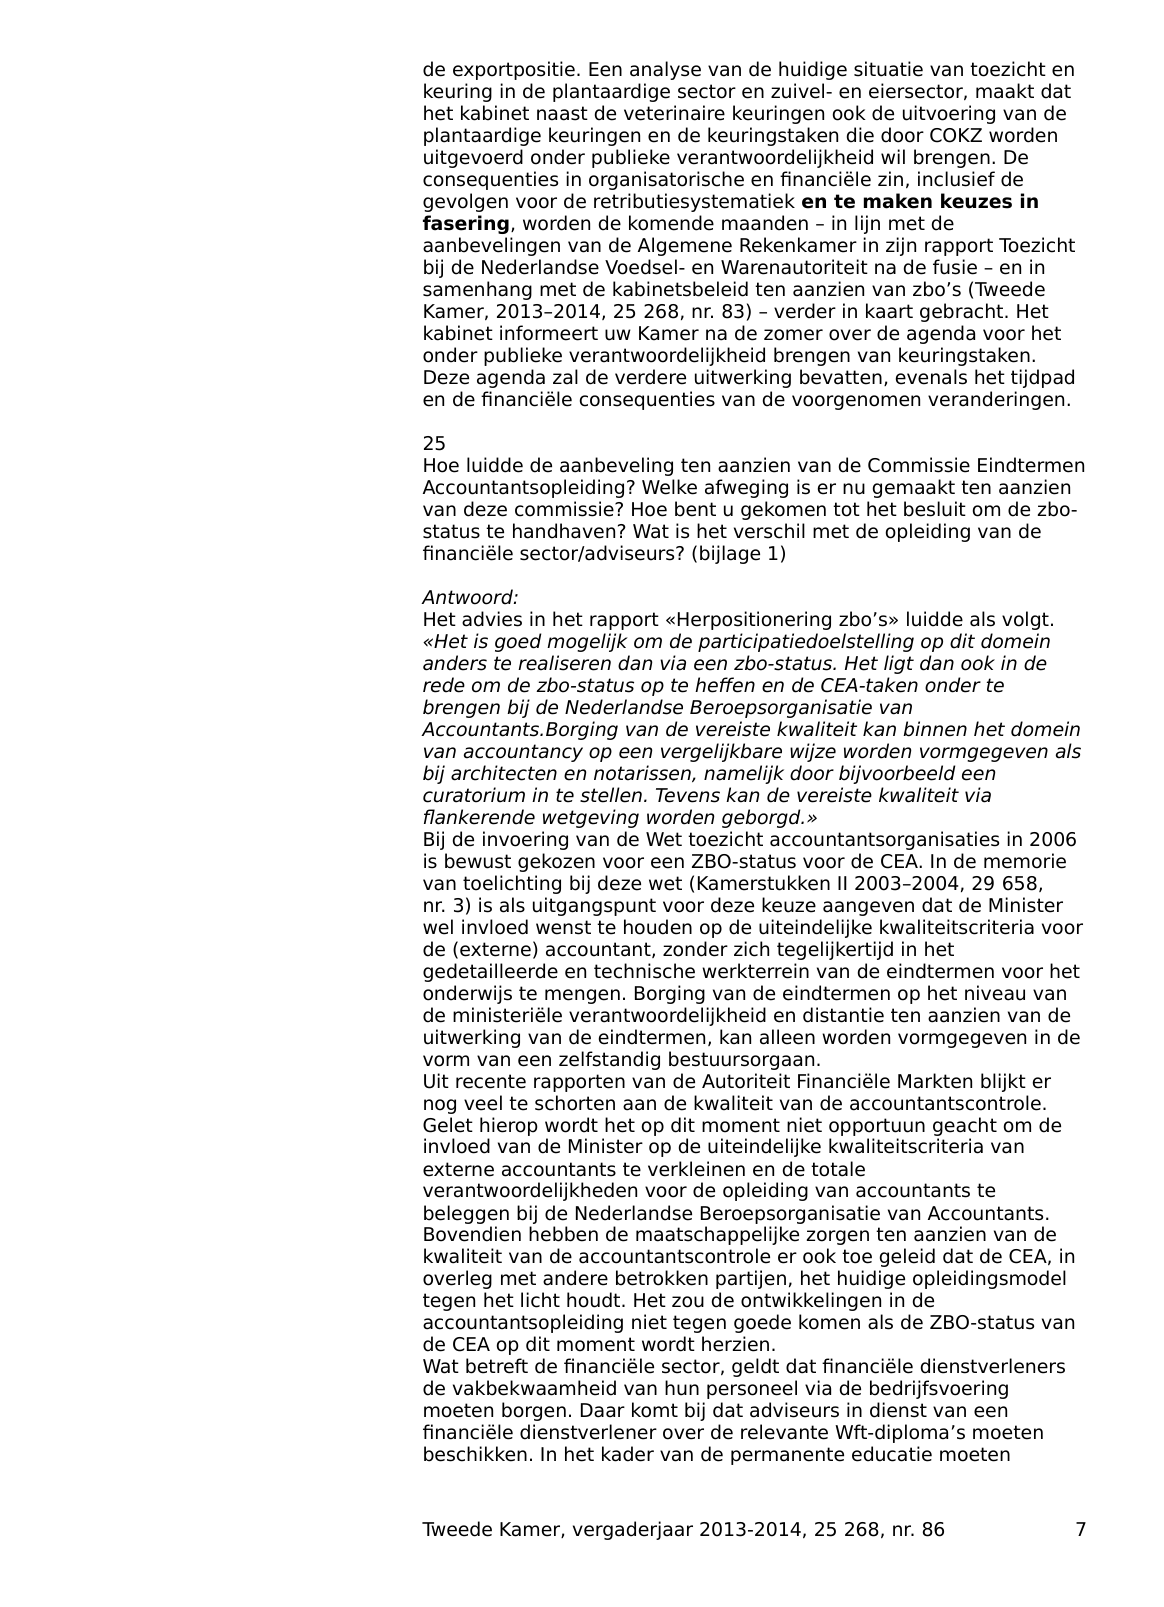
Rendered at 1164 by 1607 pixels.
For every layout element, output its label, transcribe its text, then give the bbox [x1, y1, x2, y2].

text Hoe luidde de aanbeveling ten aanzien van de Commissie Eindtermen Accountantsopleiding? Welke afweging is er nu gemaakt ten aanzien van deze commissie? Hoe bent u gekomen tot het besluit om de zbo-status te handhaven? Wat is het verschil met de opleiding van de financiële sector/adviseurs? (bijlage 1) [422, 455, 1087, 565]
text de exportpositie. Een analyse van de huidige situatie van toezicht en keuring in de plantaardige sector en zuivel- en eiersector, maakt dat het kabinet naast de veterinaire keuringen ook de uitvoering van de plantaardige keuringen en de keuringstaken die door COKZ worden uitgevoerd onder publieke verantwoordelijkheid wil brengen. De consequenties in organisatorische en financiële zin, inclusief de gevolgen voor de retributiesystematiek en te maken keuzes in fasering, worden de komende maanden – in lijn met de aanbevelingen van de Algemene Rekenkamer in zijn rapport Toezicht bij de Nederlandse Voedsel- en Warenautoriteit na de fusie – en in samenhang met de kabinetsbeleid ten aanzien van zbo’s (Tweede Kamer, 2013–2014, 25 268, nr. 83) – verder in kaart gebracht. Het kabinet informeert uw Kamer na de zomer over de agenda voor het onder publieke verantwoordelijkheid brengen van keuringstaken. Deze agenda zal de verdere uitwerking bevatten, evenals het tijdpad en de financiële consequenties van de voorgenomen veranderingen. [422, 59, 1087, 411]
text Wat betreft de financiële sector, geldt dat financiële dienstverleners de vakbekwaamheid van hun personeel via de bedrijfsvoering moeten borgen. Daar komt bij dat adviseurs in dienst van een financiële dienstverlener over de relevante Wft-diploma’s moeten beschikken. In het kader van de permanente educatie moeten [422, 1356, 1087, 1466]
text Uit recente rapporten van de Autoriteit Financiële Markten blijkt er nog veel te schorten aan de kwaliteit van de accountantscontrole. Gelet hierop wordt het op dit moment niet opportuun geacht om de invloed van de Minister op de uiteindelijke kwaliteitscriteria van externe accountants te verkleinen en de totale verantwoordelijkheden voor de opleiding van accountants te beleggen bij de Nederlandse Beroepsorganisatie van Accountants. [422, 1071, 1087, 1224]
text Bovendien hebben de maatschappelijke zorgen ten aanzien van de kwaliteit van de accountantscontrole er ook toe geleid dat de CEA, in overleg met andere betrokken partijen, het huidige opleidingsmodel tegen het licht houdt. Het zou de ontwikkelingen in de accountantsopleiding niet tegen goede komen als de ZBO-status van de CEA op dit moment wordt herzien. [422, 1224, 1087, 1356]
text Antwoord: [422, 587, 1087, 609]
text Bij de invoering van de Wet toezicht accountantsorganisaties in 2006 is bewust gekozen voor een ZBO-status voor de CEA. In de memorie van toelichting bij deze wet (Kamerstukken II 2003–2004, 29 658, nr. 3) is als uitgangspunt voor deze keuze aangeven dat de Minister wel invloed wenst te houden op de uiteindelijke kwaliteitscriteria voor de (externe) accountant, zonder zich tegelijkertijd in het gedetailleerde en technische werkterrein van de eindtermen voor het onderwijs te mengen. Borging van de eindtermen op het niveau van de ministeriële verantwoordelijkheid en distantie ten aanzien van de uitwerking van de eindtermen, kan alleen worden vormgegeven in de vorm van een zelfstandig bestuursorgaan. [422, 829, 1087, 1071]
text Het advies in het rapport «Herpositionering zbo’s» luidde als volgt. «Het is goed mogelijk om de participatiedoelstelling op dit domein anders te realiseren dan via een zbo-status. Het ligt dan ook in de rede om de zbo-status op te heffen en de CEA-taken onder te brengen bij de Nederlandse Beroepsorganisatie van Accountants.Borging van de vereiste kwaliteit kan binnen het domein van accountancy op een vergelijkbare wijze worden vormgegeven als bij architecten en notarissen, namelijk door bijvoorbeeld een curatorium in te stellen. Tevens kan de vereiste kwaliteit via flankerende wetgeving worden geborgd.» [422, 609, 1087, 829]
text 25 [422, 433, 1087, 455]
